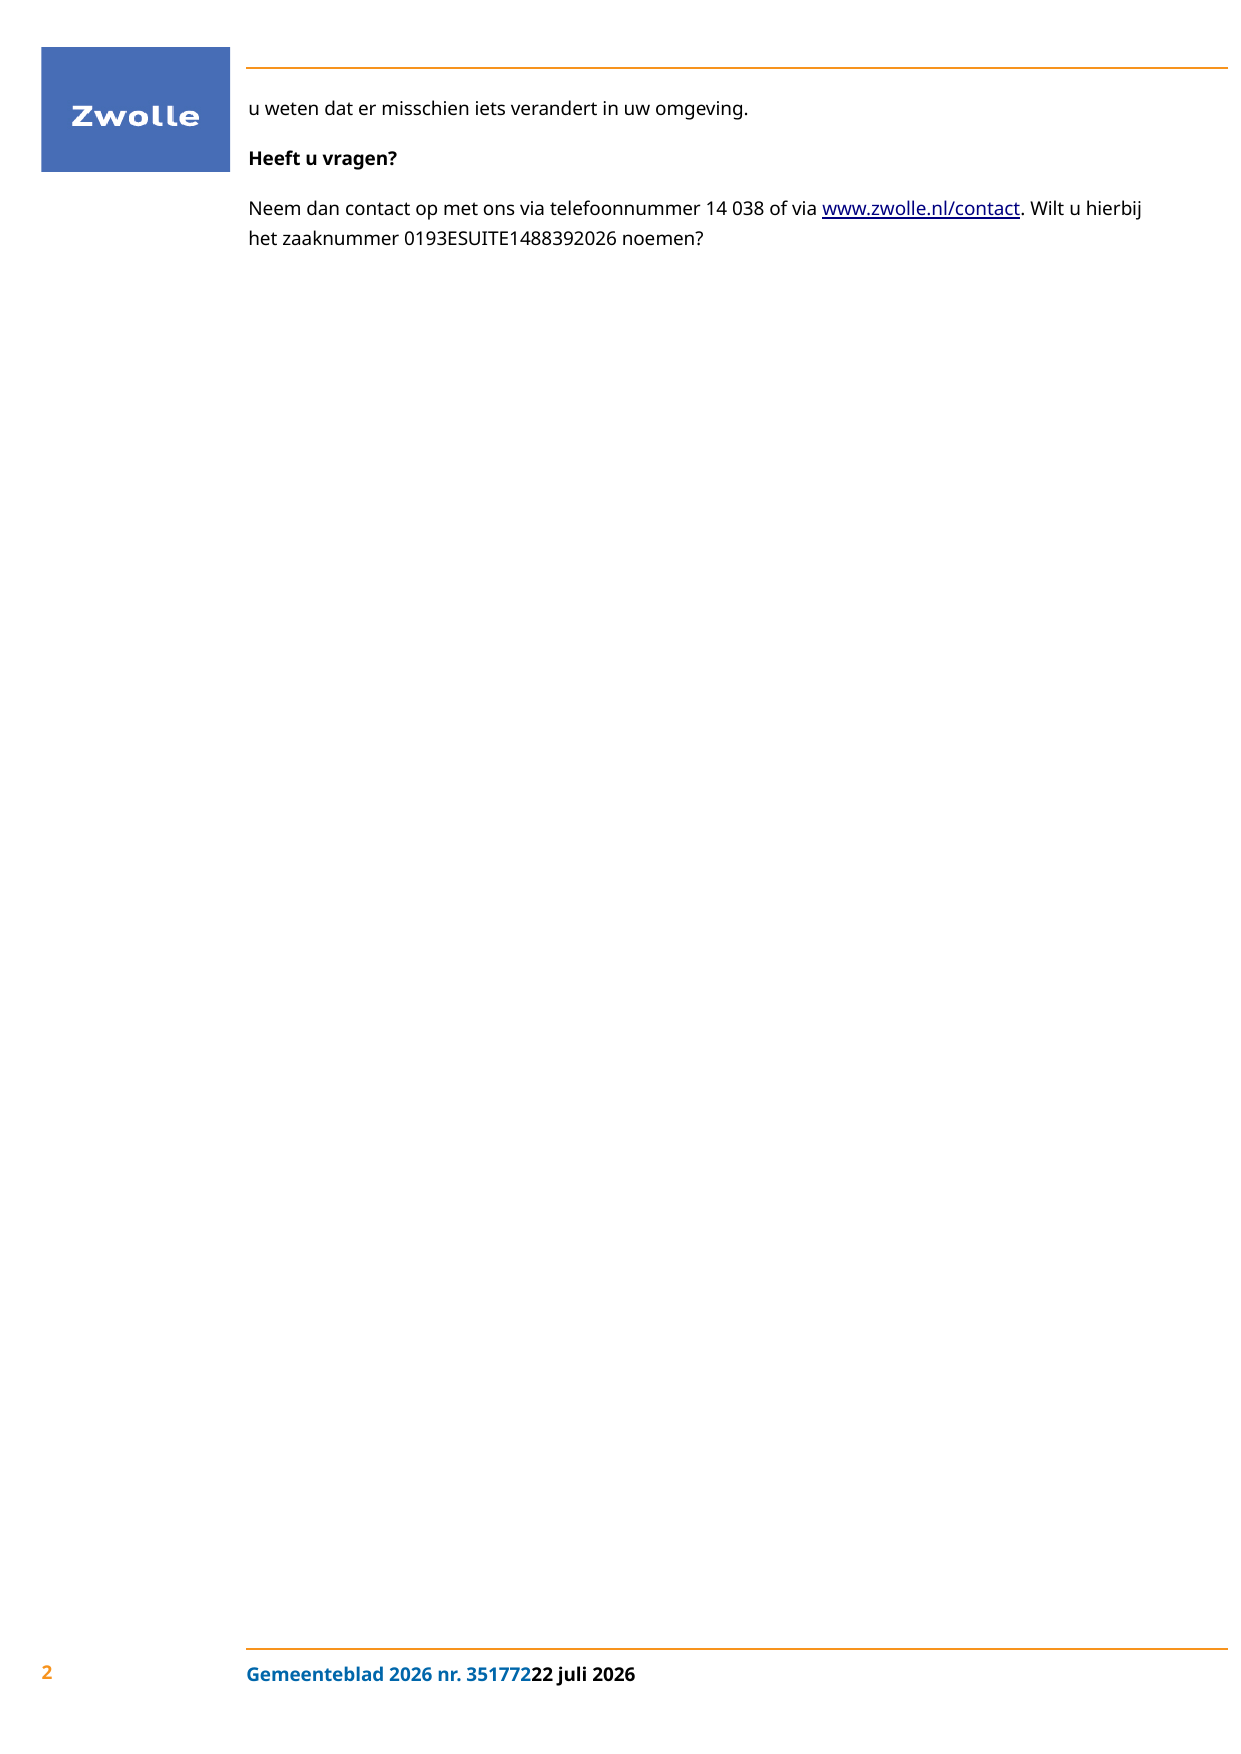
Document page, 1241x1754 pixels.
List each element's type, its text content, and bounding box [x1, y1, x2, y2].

text u weten dat er misschien iets verandert in uw omgeving. [248, 95, 1152, 121]
text Heeft u vragen? [248, 145, 1152, 171]
picture [41, 47, 231, 172]
text Neem dan contact op met ons via telefoonnummer 14 038 of via www.zwolle.nl/contact. Wilt u hierbij het zaaknummer 0193ESUITE1488392026 noemen? [248, 196, 1152, 251]
